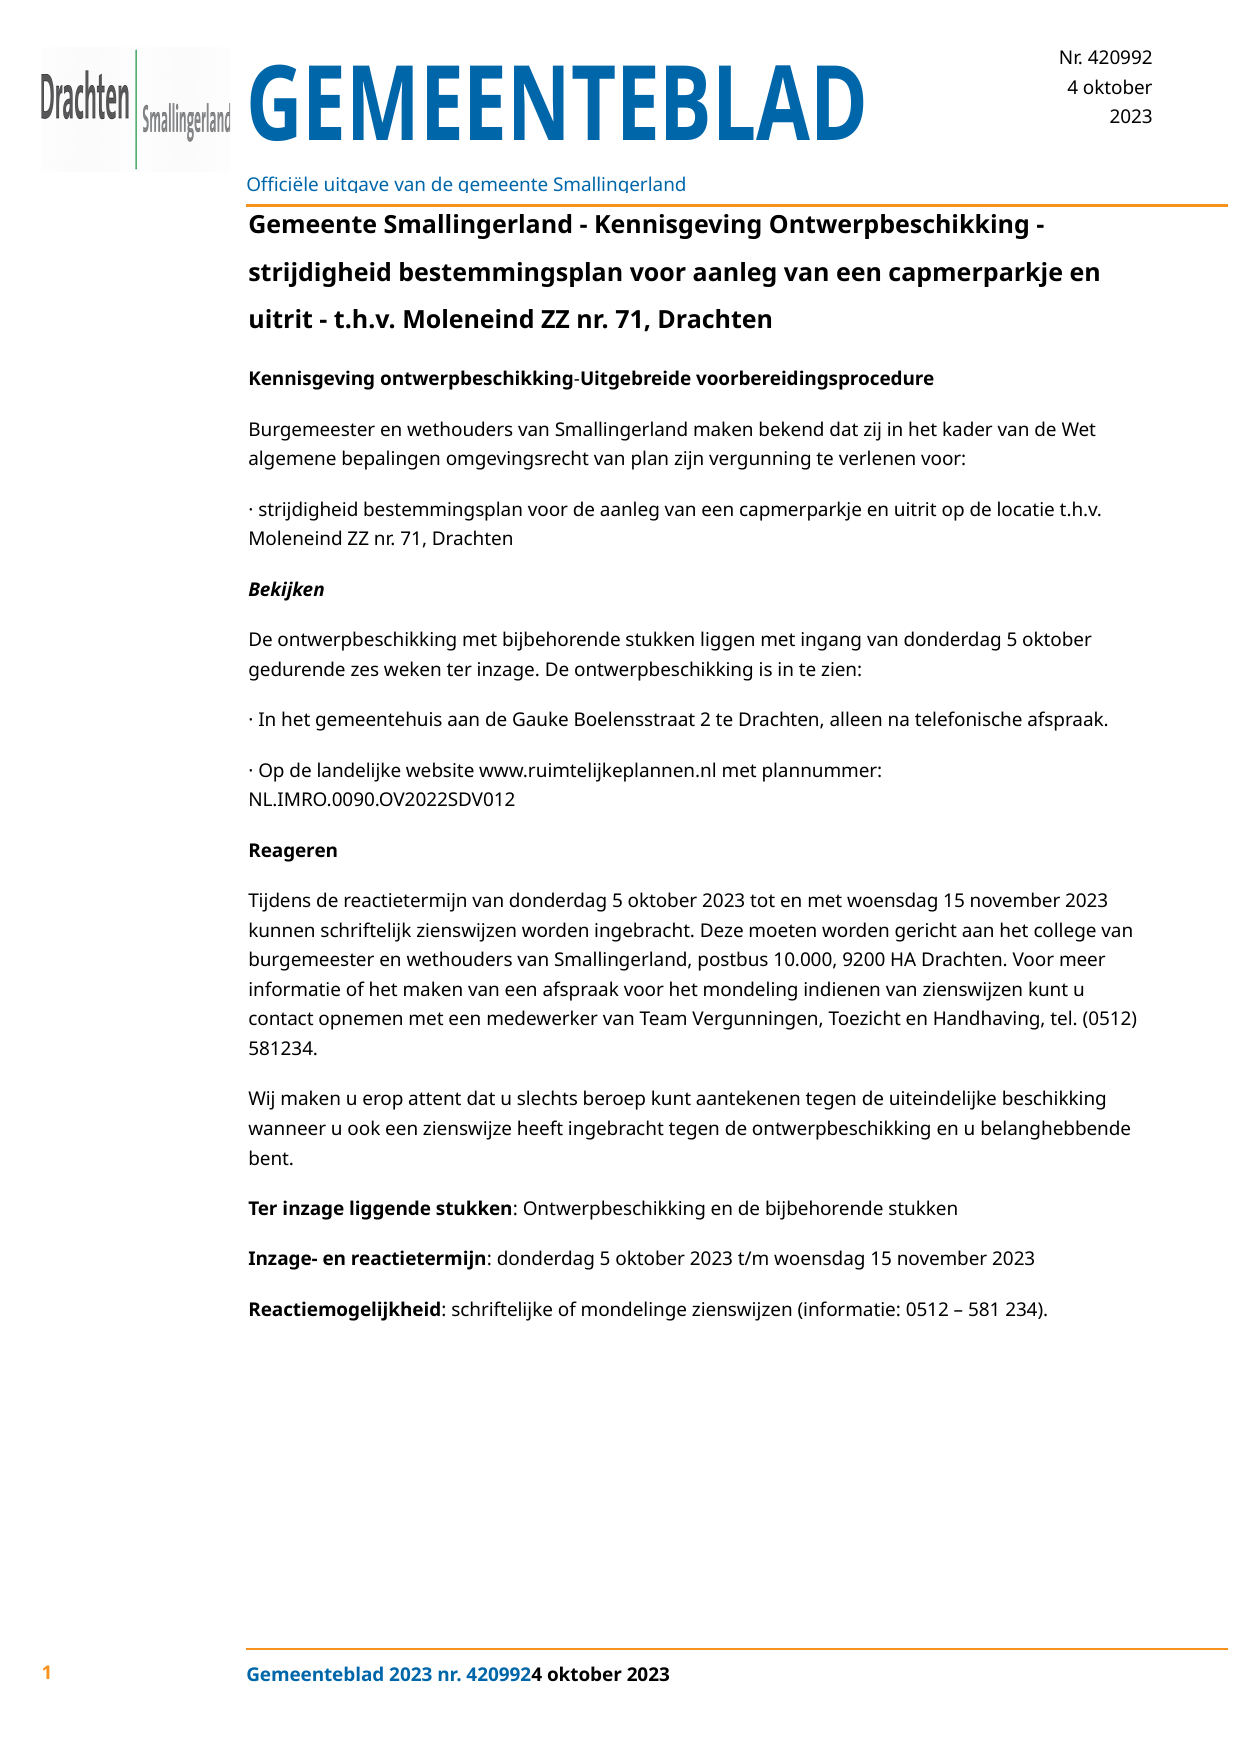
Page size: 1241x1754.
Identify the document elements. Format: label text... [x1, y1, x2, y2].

text · Op de landelijke website www.ruimtelijkeplannen.nl met plannummer: NL.IMRO.0090.OV2022SDV012 [248, 757, 1152, 812]
text Inzage- en reactietermijn: donderdag 5 oktober 2023 t/m woensdag 15 november 2023 [248, 1246, 1152, 1271]
text Kennisgeving ontwerpbeschikking-Uitgebreide voorbereidingsprocedure [248, 366, 1152, 391]
text Reactiemogelijkheid: schriftelijke of mondelinge zienswijzen (informatie: 0512 – 581 234). [248, 1296, 1152, 1322]
text Gemeente Smallingerland - Kennisgeving Ontwerpbeschikking - strijdigheid bestemmingsplan voor aanleg van een capmerparkje en uitrit - t.h.v. Moleneind ZZ nr. 71, Drachten [248, 207, 1152, 336]
text Burgemeester en wethouders van Smallingerland maken bekend dat zij in het kader van de Wet algemene bepalingen omgevingsrecht van plan zijn vergunning te verlenen voor: [248, 416, 1152, 471]
text · In het gemeentehuis aan de Gauke Boelensstraat 2 te Drachten, alleen na telefonische afspraak. [248, 706, 1152, 732]
text Wij maken u erop attent dat u slechts beroep kunt aantekenen tegen de uiteindelijke beschikking wanneer u ook een zienswijze heeft ingebracht tegen de ontwerpbeschikking en u belanghebbende bent. [248, 1086, 1152, 1170]
text De ontwerpbeschikking met bijbehorende stukken liggen met ingang van donderdag 5 oktober gedurende zes weken ter inzage. De ontwerpbeschikking is in te zien: [248, 626, 1152, 682]
text Reageren [248, 837, 1152, 862]
picture [41, 47, 231, 172]
text Ter inzage liggende stukken: Ontwerpbeschikking en de bijbehorende stukken [248, 1195, 1152, 1221]
text Bekijken [248, 576, 1152, 602]
text · strijdigheid bestemmingsplan voor de aanleg van een capmerparkje en uitrit op de locatie t.h.v. Moleneind ZZ nr. 71, Drachten [248, 496, 1152, 551]
text Tijdens de reactietermijn van donderdag 5 oktober 2023 tot en met woensdag 15 november 2023 kunnen schriftelijk zienswijzen worden ingebracht. Deze moeten worden gericht aan het college van burgemeester en wethouders van Smallingerland, postbus 10.000, 9200 HA Drachten. Voor meer informatie of het maken van een afspraak voor het mondeling indienen van zienswijzen kunt u contact opnemen met een medewerker van Team Vergunningen, Toezicht en Handhaving, tel. (0512) 581234. [248, 887, 1152, 1061]
